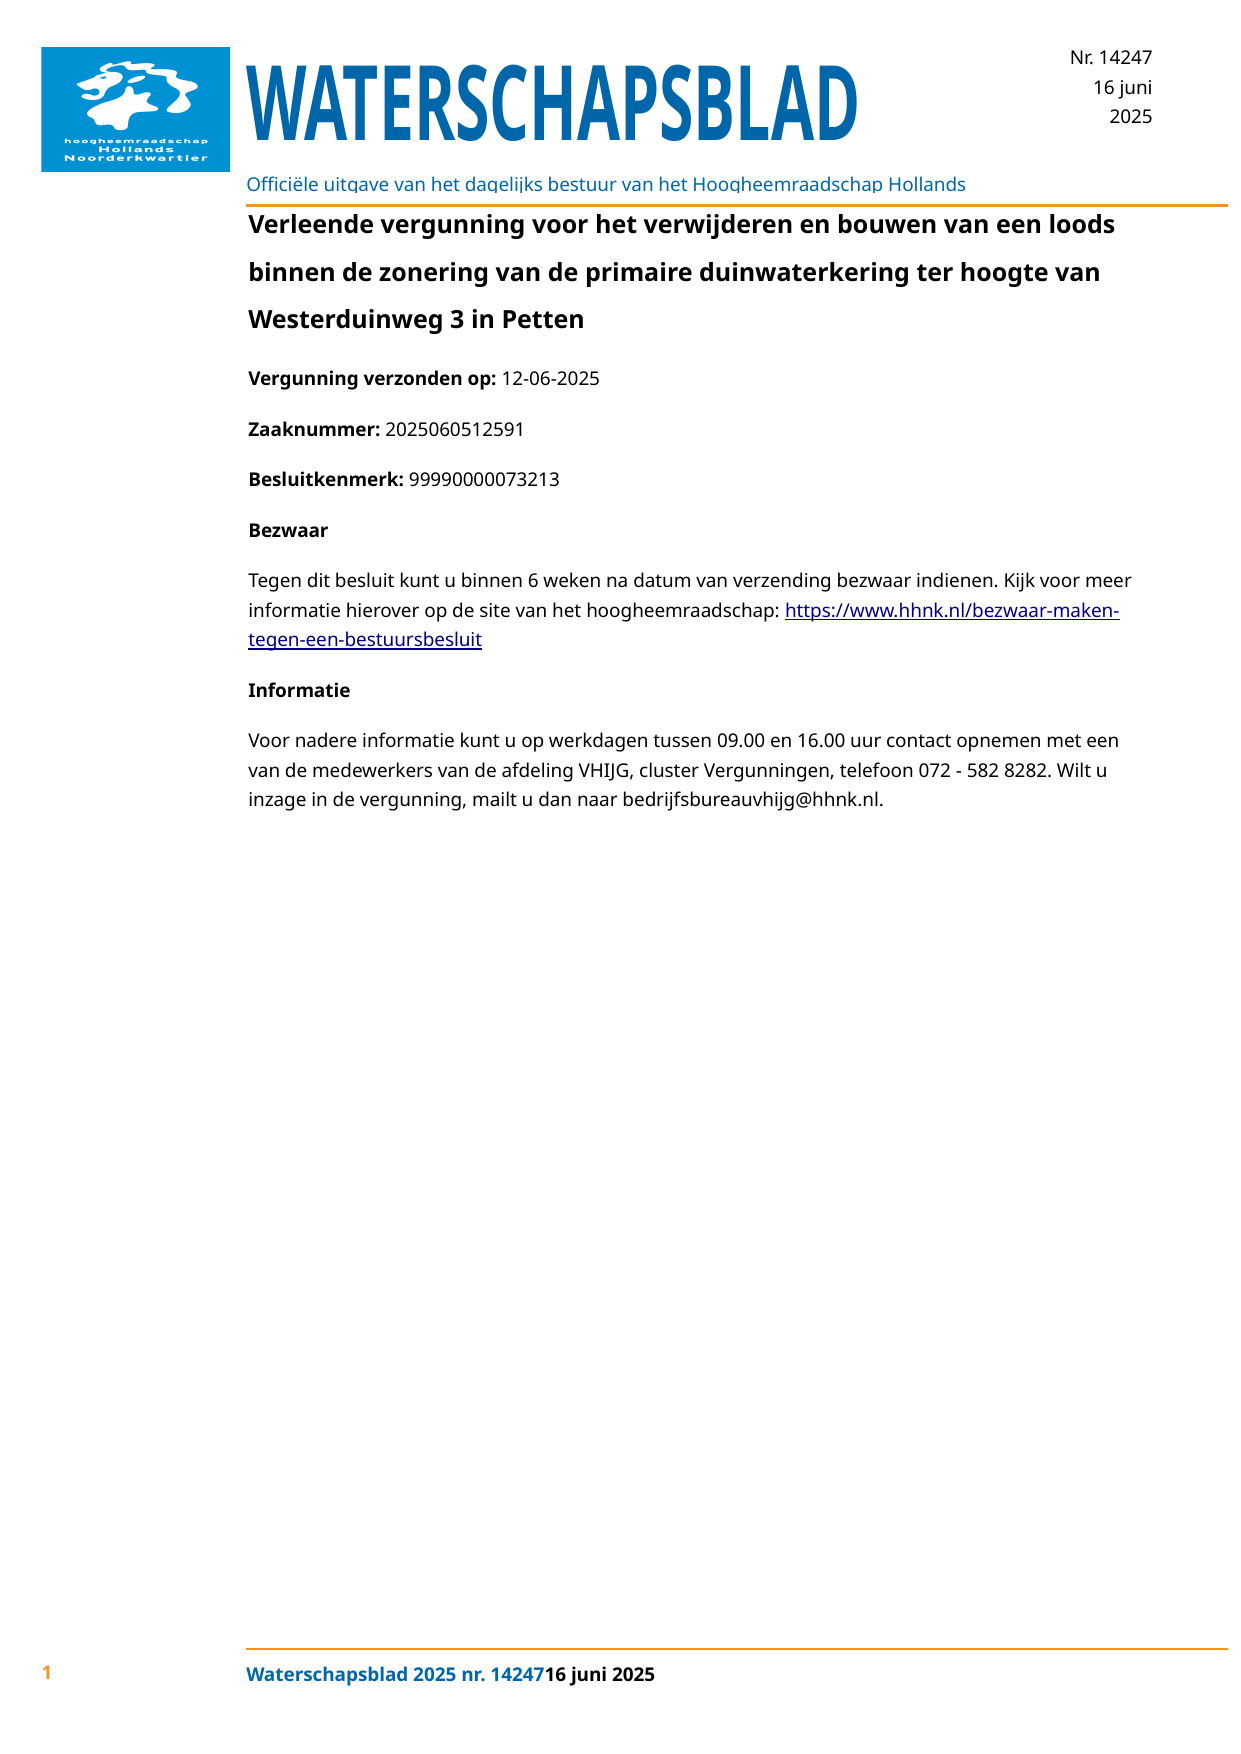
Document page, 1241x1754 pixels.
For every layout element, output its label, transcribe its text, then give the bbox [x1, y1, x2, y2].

text Zaaknummer: 2025060512591 [248, 416, 1152, 442]
text Vergunning verzonden op: 12-06-2025 [248, 366, 1152, 391]
text Besluitkenmerk: 99990000073213 [248, 466, 1152, 492]
picture [118, 62, 197, 112]
text Bezwaar [248, 517, 1152, 542]
picture [129, 76, 144, 82]
text Informatie [248, 677, 1152, 702]
text Voor nadere informatie kunt u op werkdagen tussen 09.00 en 16.00 uur contact opnemen met een van de medewerkers van de afdeling VHIJG, cluster Vergunningen, telefoon 072 - 582 8282. Wilt u inzage in de vergunning, mailt u dan naar bedrijfsbureauvhijg@hhnk.nl. [248, 727, 1152, 812]
picture [88, 87, 157, 130]
picture [78, 64, 122, 99]
text Tegen dit besluit kunt u binnen 6 weken na datum van verzending bezwaar indienen. Kijk voor meer informatie hierover op de site van het hoogheemraadschap: https://www.hhnk.nl/bezwaar-maken-tegen-een-bestuursbesluit [248, 567, 1152, 652]
text Verleende vergunning voor het verwijderen en bouwen van een loods binnen de zonering van de primaire duinwaterkering ter hoogte van Westerduinweg 3 in Petten [248, 207, 1152, 336]
